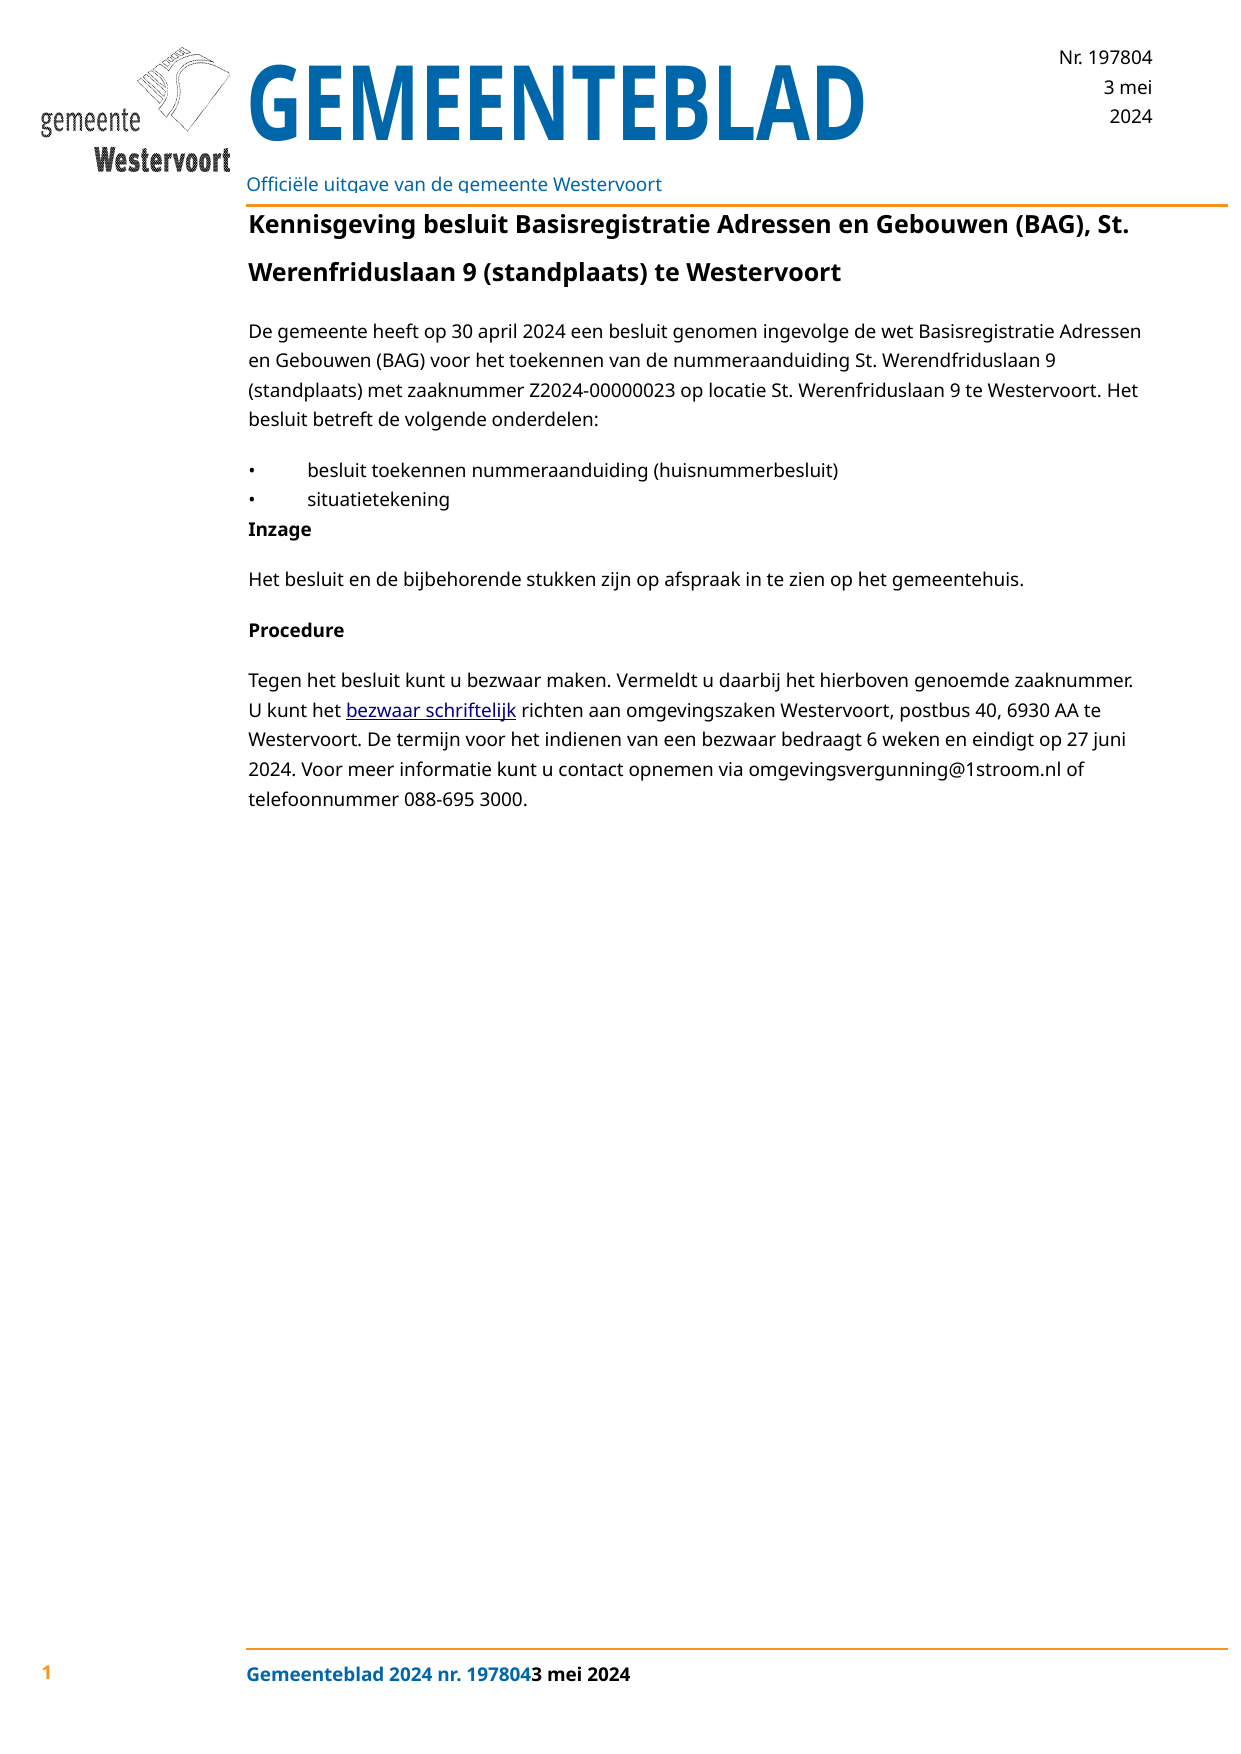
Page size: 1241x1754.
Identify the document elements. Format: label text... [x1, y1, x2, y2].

list situatietekening [248, 487, 1152, 512]
text Tegen het besluit kunt u bezwaar maken. Vermeldt u daarbij het hierboven genoemde zaaknummer. U kunt het bezwaar schriftelijk richten aan omgevingszaken Westervoort, postbus 40, 6930 AA te Westervoort. De termijn voor het indienen van een bezwaar bedraagt 6 weken en eindigt op 27 juni 2024. Voor meer informatie kunt u contact opnemen via omgevingsvergunning@1stroom.nl of telefoonnummer 088-695 3000. [248, 667, 1152, 812]
text Kennisgeving besluit Basisregistratie Adressen en Gebouwen (BAG), St. Werenfriduslaan 9 (standplaats) te Westervoort [248, 207, 1152, 288]
text Procedure [248, 617, 1152, 643]
picture [41, 47, 231, 172]
text Het besluit en de bijbehorende stukken zijn op afspraak in te zien op het gemeentehuis. [248, 567, 1152, 592]
text Inzage [248, 516, 1152, 542]
list besluit toekennen nummeraanduiding (huisnummerbesluit) [248, 457, 1152, 483]
text De gemeente heeft op 30 april 2024 een besluit genomen ingevolge de wet Basisregistratie Adressen en Gebouwen (BAG) voor het toekennen van de nummeraanduiding St. Werendfriduslaan 9 (standplaats) met zaaknummer Z2024-00000023 op locatie St. Werenfriduslaan 9 te Westervoort. Het besluit betreft de volgende onderdelen: [248, 318, 1152, 432]
